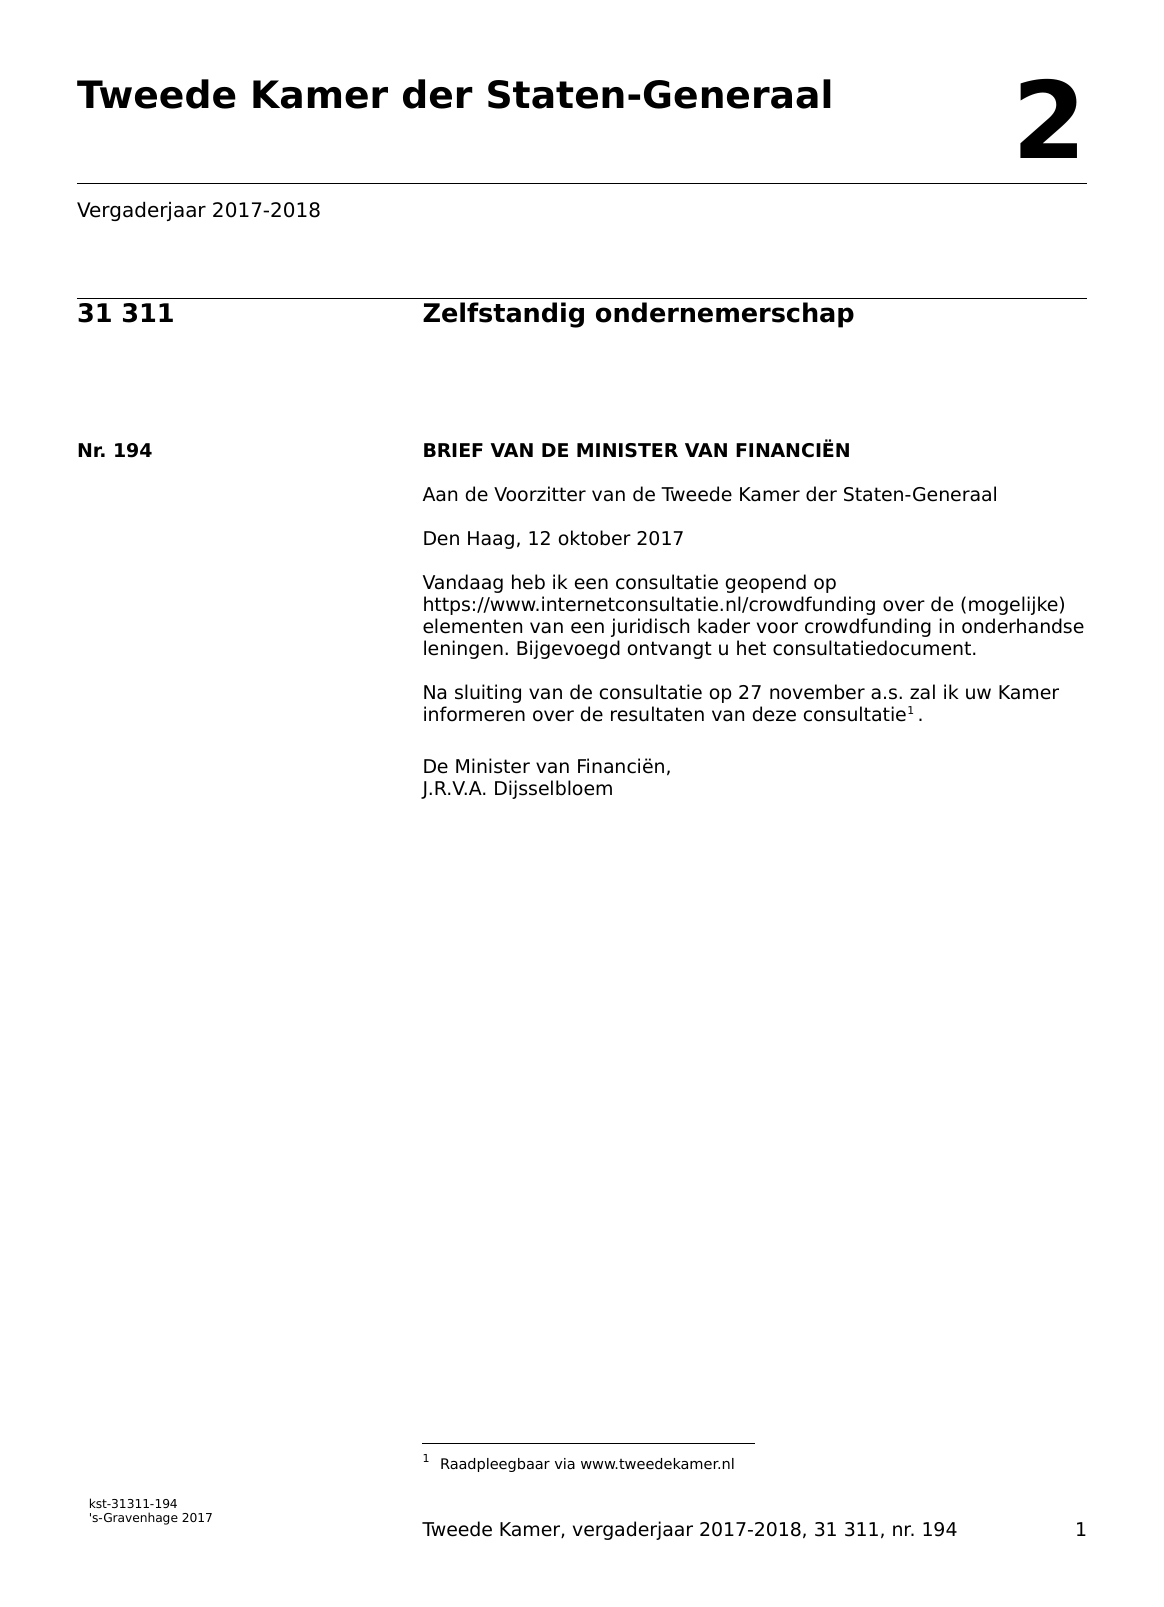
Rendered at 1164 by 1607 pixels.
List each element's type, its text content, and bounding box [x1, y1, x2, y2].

text Na sluiting van de consultatie op 27 november a.s. zal ik uw Kamer informeren over de resultaten van deze consultatie. [422, 682, 1087, 726]
table_header Tweede Kamer der Staten-Generaal [77, 59, 886, 183]
text De Minister van Financiën, J.R.V.A. Dijsselbloem [422, 756, 1087, 800]
table_cell Vergaderjaar 2017-2018 [77, 184, 1087, 298]
text kst-31311-194 [88, 1497, 323, 1511]
subtitle Nr. 194 BRIEF VAN DE MINISTER VAN FINANCIËN [77, 440, 1087, 462]
text Raadpleegbaar via www.tweedekamer.nl [422, 1452, 1087, 1474]
subtitle 31 311 Zelfstandig ondernemerschap [77, 299, 1087, 329]
text Vandaag heb ik een consultatie geopend op https://www.internetconsultatie.nl/crowdfunding over de (mogelijke) elementen van een juridisch kader voor crowdfunding in onderhandse leningen. Bijgevoegd ontvangt u het consultatiedocument. [422, 572, 1087, 660]
text Den Haag, 12 oktober 2017 [422, 528, 1087, 550]
text Aan de Voorzitter van de Tweede Kamer der Staten-Generaal [422, 484, 1087, 506]
text 's-Gravenhage 2017 [88, 1511, 323, 1525]
table_header 2 [886, 59, 1087, 183]
